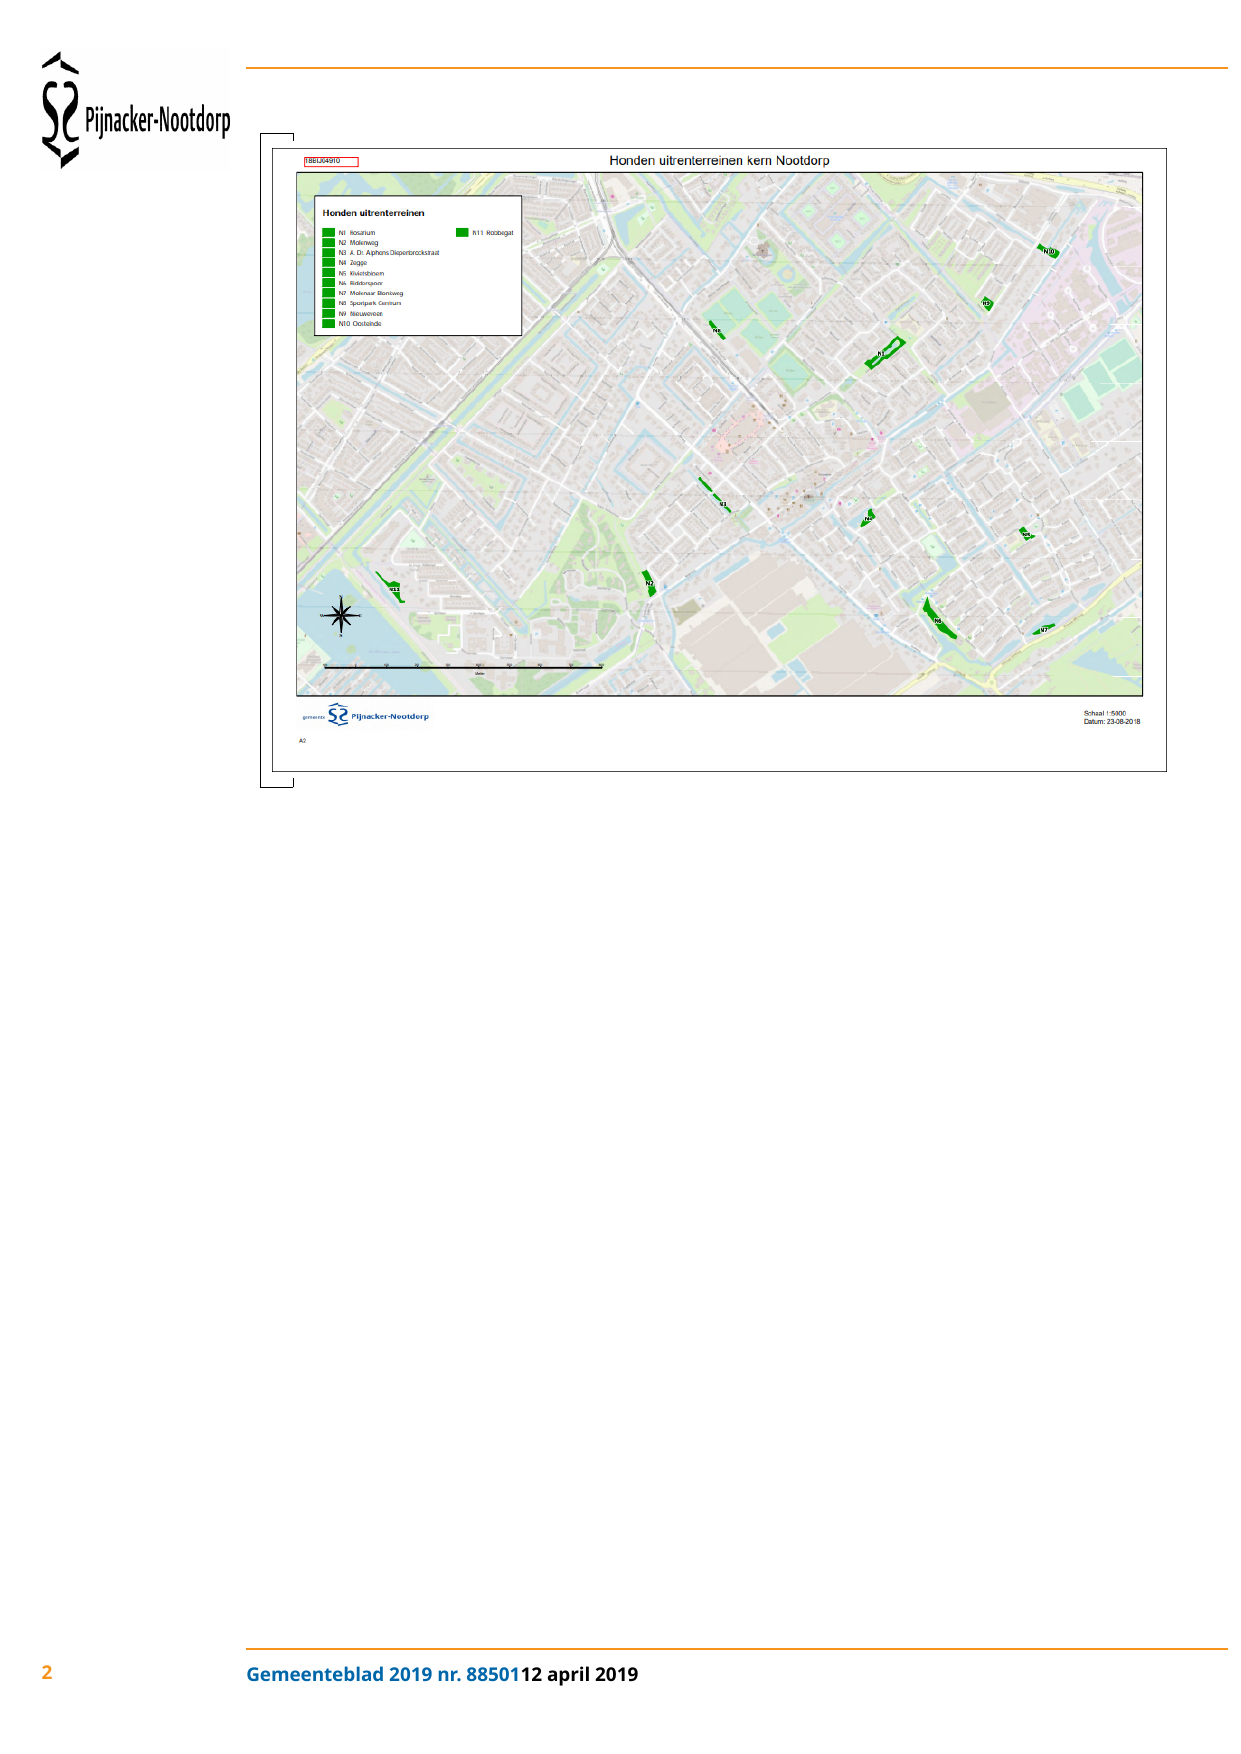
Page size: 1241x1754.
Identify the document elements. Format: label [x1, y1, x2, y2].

picture [268, 141, 1173, 778]
picture [41, 47, 231, 172]
